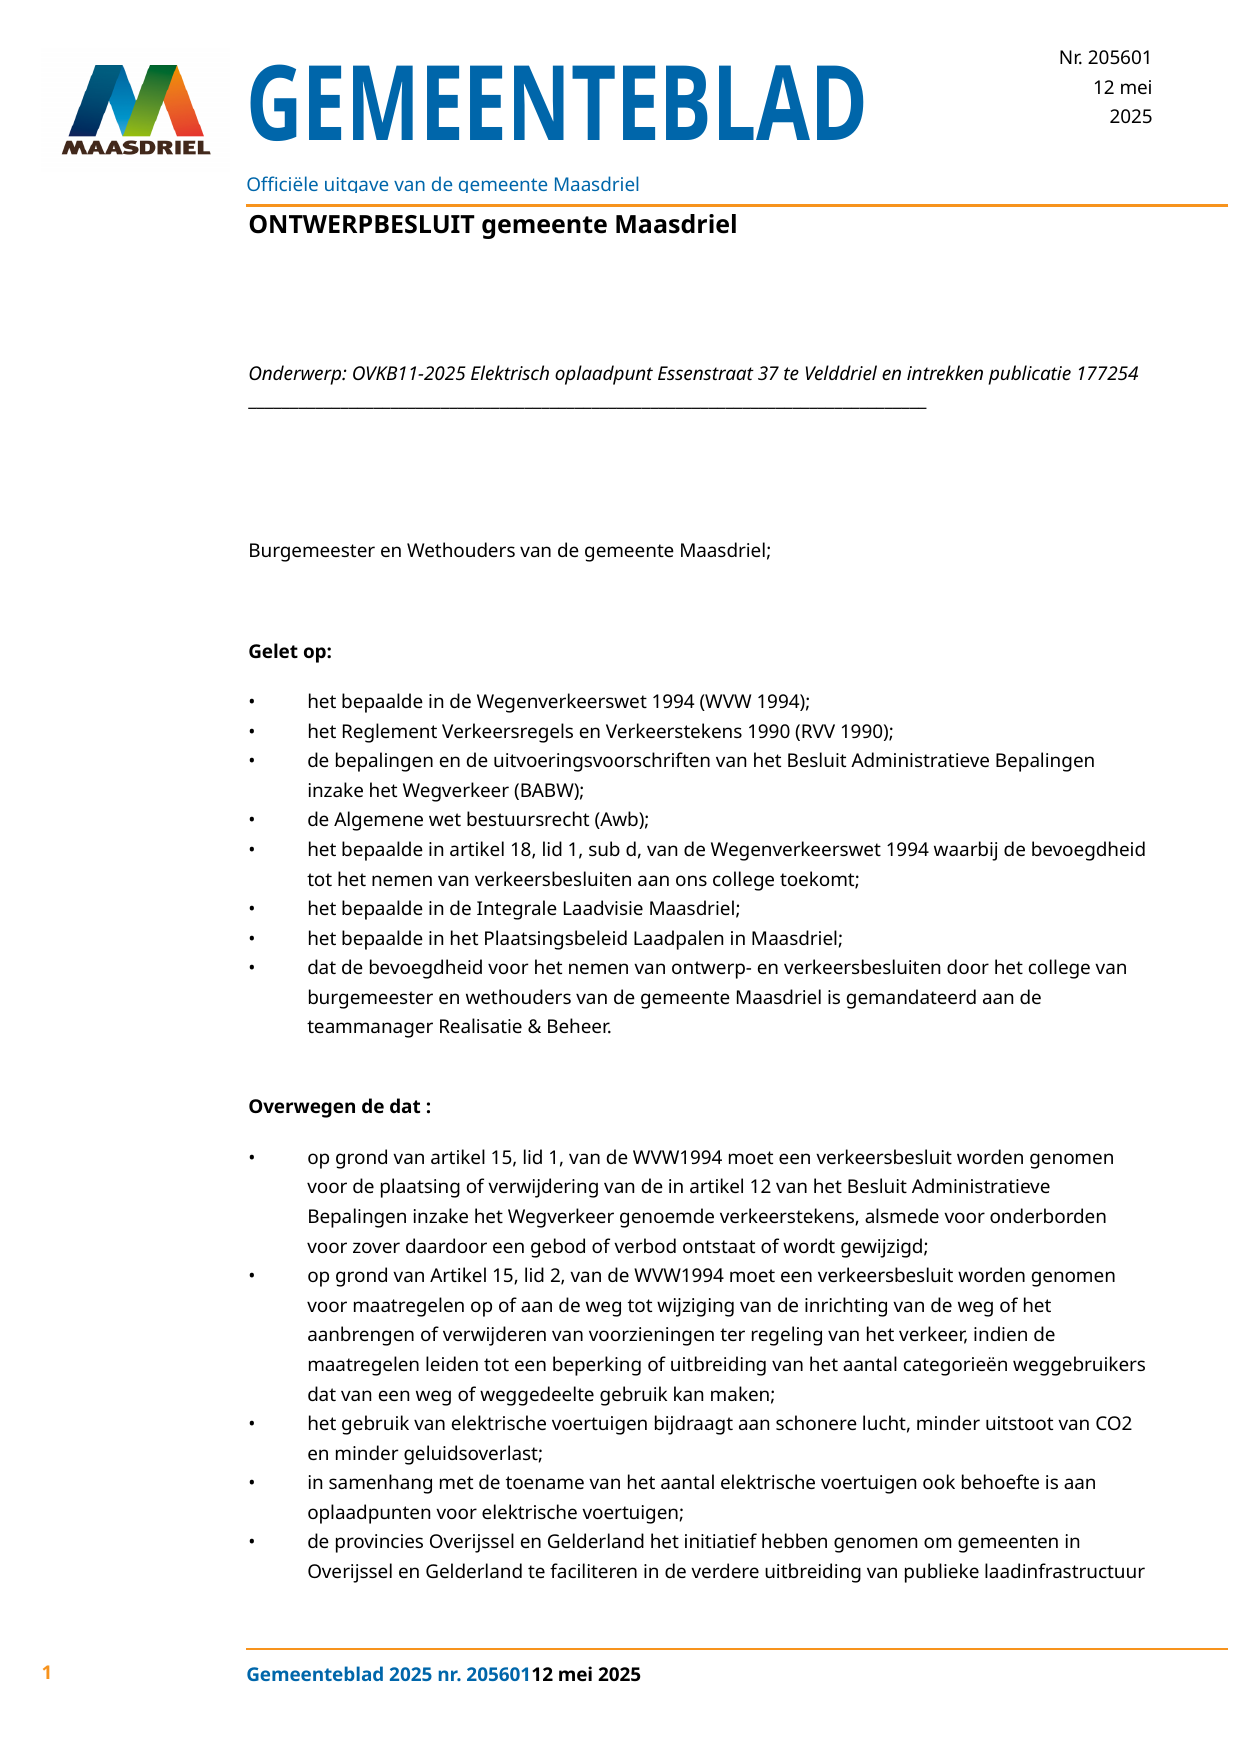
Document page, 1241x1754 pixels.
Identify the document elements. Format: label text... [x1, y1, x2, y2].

list het bepaalde in de Wegenverkeerswet 1994 (WVW 1994); [248, 688, 1152, 714]
list de bepalingen en de uitvoeringsvoorschriften van het Besluit Administratieve Bepalingen inzake het Wegverkeer (BABW); [248, 747, 1152, 803]
text Gelet op: [248, 638, 1152, 663]
text ONTWERPBESLUIT gemeente Maasdriel [248, 207, 1152, 241]
list het bepaalde in artikel 18, lid 1, sub d, van de Wegenverkeerswet 1994 waarbij de bevoegdheid tot het nemen van verkeersbesluiten aan ons college toekomt; [248, 836, 1152, 891]
text Onderwerp: OVKB11-2025 Elektrisch oplaadpunt Essenstraat 37 te Velddriel en intrekken publicatie 177254 [248, 360, 1152, 386]
list op grond van Artikel 15, lid 2, van de WVW1994 moet een verkeersbesluit worden genomen voor maatregelen op of aan de weg tot wijziging van de inrichting van de weg of het aanbrengen of verwijderen van voorzieningen ter regeling van het verkeer, indien de maatregelen leiden tot een beperking of uitbreiding van het aantal categorieën weggebruikers dat van een weg of weggedeelte gebruik kan maken; [248, 1262, 1152, 1406]
list het bepaalde in het Plaatsingsbeleid Laadpalen in Maasdriel; [248, 925, 1152, 951]
list op grond van artikel 15, lid 1, van de WVW1994 moet een verkeersbesluit worden genomen voor de plaatsing of verwijdering van de in artikel 12 van het Besluit Administratieve Bepalingen inzake het Wegverkeer genoemde verkeerstekens, alsmede voor onderborden voor zover daardoor een gebod of verbod ontstaat of wordt gewijzigd; [248, 1144, 1152, 1258]
list het bepaalde in de Integrale Laadvisie Maasdriel; [248, 895, 1152, 921]
picture [41, 47, 231, 172]
text _________________________________________________________________________________ [248, 386, 1152, 411]
text Overwegen de dat : [248, 1094, 1152, 1119]
list de provincies Overijssel en Gelderland het initiatief hebben genomen om gemeenten in Overijssel en Gelderland te faciliteren in de verdere uitbreiding van publieke laadinfrastructuur [248, 1529, 1152, 1584]
list het Reglement Verkeersregels en Verkeerstekens 1990 (RVV 1990); [248, 718, 1152, 743]
list dat de bevoegdheid voor het nemen van ontwerp- en verkeersbesluiten door het college van burgemeester en wethouders van de gemeente Maasdriel is gemandateerd aan de teammanager Realisatie & Beheer. [248, 954, 1152, 1039]
list de Algemene wet bestuursrecht (Awb); [248, 807, 1152, 832]
list in samenhang met de toename van het aantal elektrische voertuigen ook behoefte is aan oplaadpunten voor elektrische voertuigen; [248, 1469, 1152, 1525]
list het gebruik van elektrische voertuigen bijdraagt aan schonere lucht, minder uitstoot van CO2 en minder geluidsoverlast; [248, 1410, 1152, 1466]
text Burgemeester en Wethouders van de gemeente Maasdriel; [248, 537, 1152, 563]
